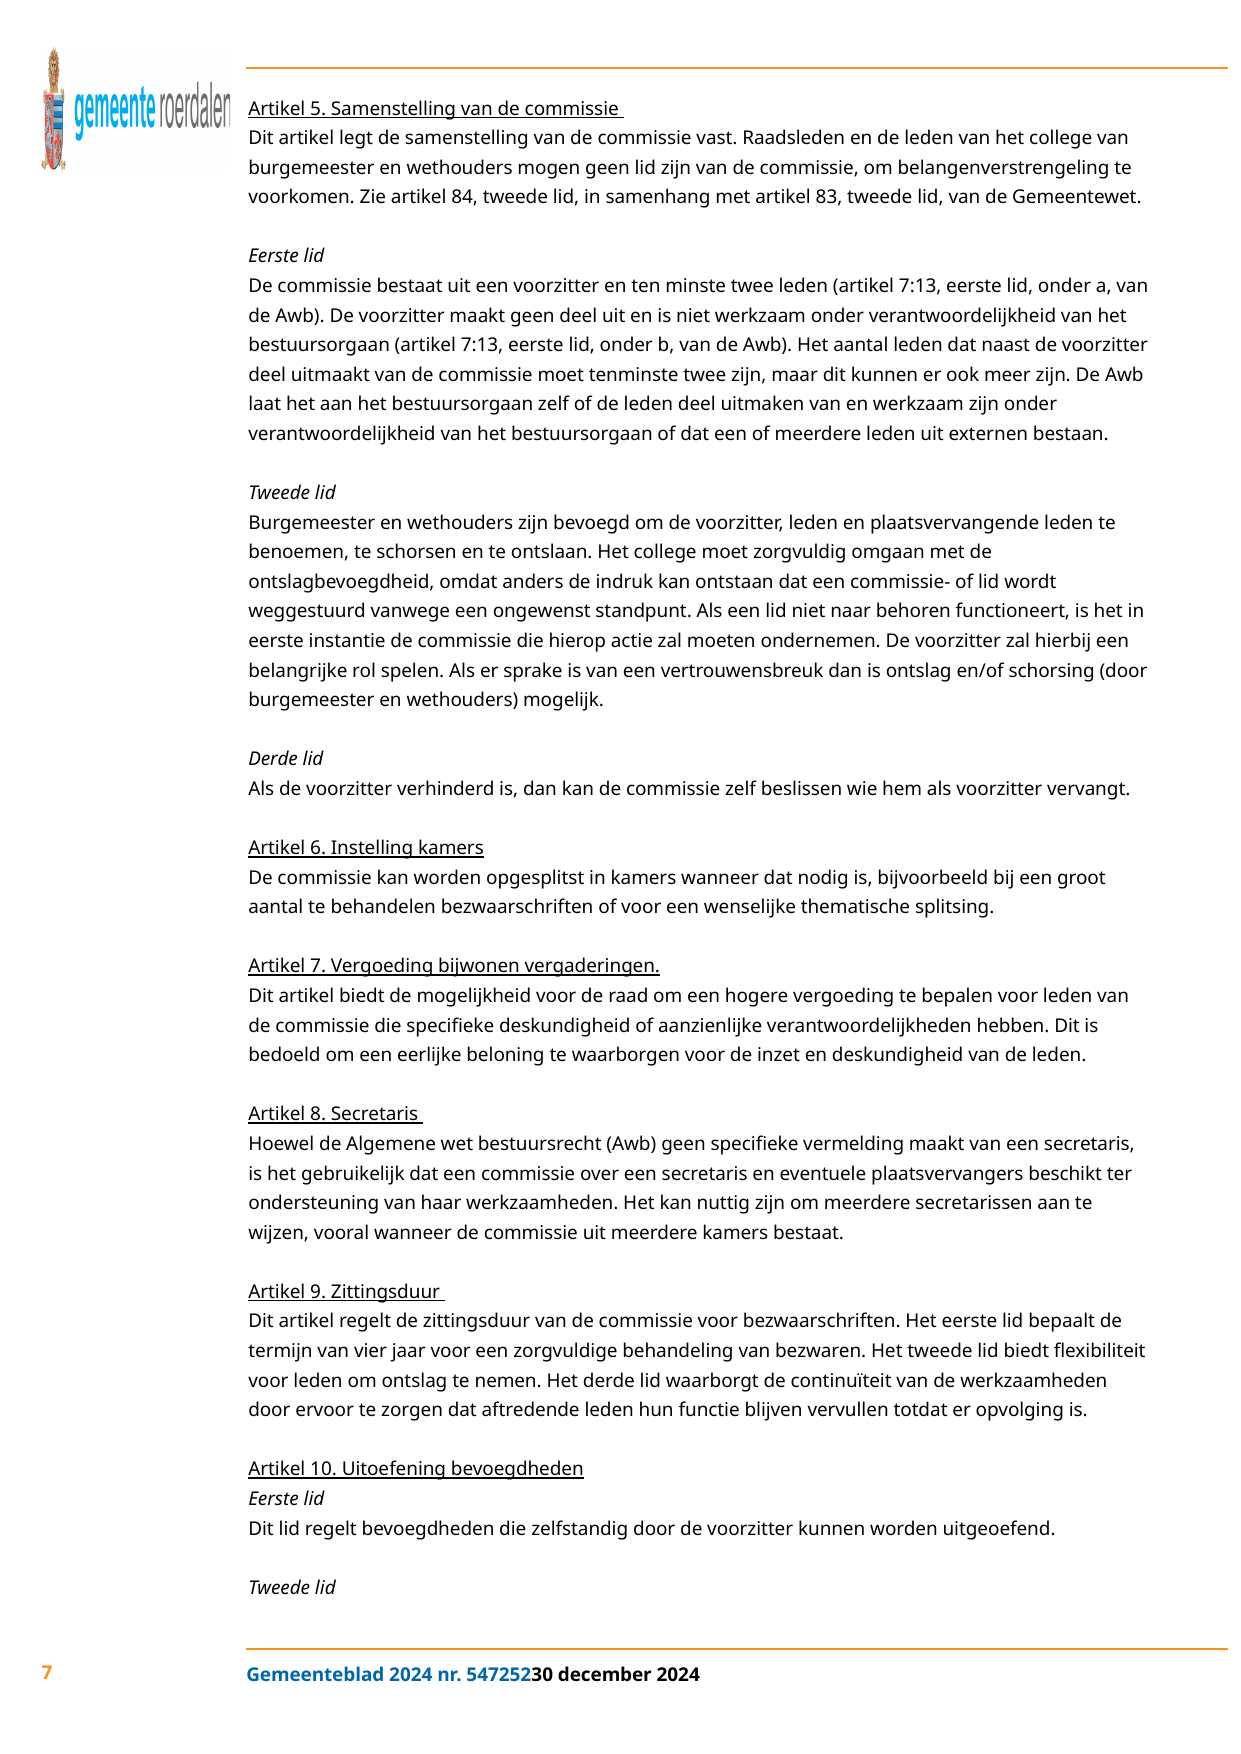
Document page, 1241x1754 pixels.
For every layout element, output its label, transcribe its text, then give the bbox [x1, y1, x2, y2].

text Derde lid [248, 746, 1152, 771]
text Artikel 6. Instelling kamers [248, 834, 1152, 860]
text Artikel 5. Samenstelling van de commissie [248, 95, 1152, 121]
text Tweede lid [248, 1574, 1152, 1600]
text Dit artikel biedt de mogelijkheid voor de raad om een hogere vergoeding te bepalen voor leden van de commissie die specifieke deskundigheid of aanzienlijke verantwoordelijkheden hebben. Dit is bedoeld om een eerlijke beloning te waarborgen voor de inzet en deskundigheid van de leden. [248, 982, 1152, 1067]
picture [41, 47, 231, 172]
text Dit artikel legt de samenstelling van de commissie vast. Raadsleden en de leden van het college van burgemeester en wethouders mogen geen lid zijn van de commissie, om belangenverstrengeling te voorkomen. Zie artikel 84, tweede lid, in samenhang met artikel 83, tweede lid, van de Gemeentewet. [248, 124, 1152, 209]
text Artikel 9. Zittingsduur [248, 1278, 1152, 1304]
text Burgemeester en wethouders zijn bevoegd om de voorzitter, leden en plaatsvervangende leden te benoemen, te schorsen en te ontslaan. Het college moet zorgvuldig omgaan met de ontslagbevoegdheid, omdat anders de indruk kan ontstaan dat een commissie- of lid wordt weggestuurd vanwege een ongewenst standpunt. Als een lid niet naar behoren functioneert, is het in eerste instantie de commissie die hierop actie zal moeten ondernemen. De voorzitter zal hierbij een belangrijke rol spelen. Als er sprake is van een vertrouwensbreuk dan is ontslag en/of schorsing (door burgemeester en wethouders) mogelijk. [248, 509, 1152, 712]
text Als de voorzitter verhinderd is, dan kan de commissie zelf beslissen wie hem als voorzitter vervangt. [248, 775, 1152, 801]
text Artikel 10. Uitoefening bevoegdheden [248, 1456, 1152, 1481]
text Dit artikel regelt de zittingsduur van de commissie voor bezwaarschriften. Het eerste lid bepaalt de termijn van vier jaar voor een zorgvuldige behandeling van bezwaren. Het tweede lid biedt flexibiliteit voor leden om ontslag te nemen. Het derde lid waarborgt de continuïteit van de werkzaamheden door ervoor te zorgen dat aftredende leden hun functie blijven vervullen totdat er opvolging is. [248, 1308, 1152, 1422]
text Eerste lid [248, 243, 1152, 268]
text Tweede lid [248, 479, 1152, 505]
text De commissie kan worden opgesplitst in kamers wanneer dat nodig is, bijvoorbeeld bij een groot aantal te behandelen bezwaarschriften of voor een wenselijke thematische splitsing. [248, 864, 1152, 919]
text Eerste lid [248, 1485, 1152, 1511]
text Artikel 7. Vergoeding bijwonen vergaderingen. [248, 953, 1152, 978]
text De commissie bestaat uit een voorzitter en ten minste twee leden (artikel 7:13, eerste lid, onder a, van de Awb). De voorzitter maakt geen deel uit en is niet werkzaam onder verantwoordelijkheid van het bestuursorgaan (artikel 7:13, eerste lid, onder b, van de Awb). Het aantal leden dat naast de voorzitter deel uitmaakt van de commissie moet tenminste twee zijn, maar dit kunnen er ook meer zijn. De Awb laat het aan het bestuursorgaan zelf of de leden deel uitmaken van en werkzaam zijn onder verantwoordelijkheid van het bestuursorgaan of dat een of meerdere leden uit externen bestaan. [248, 272, 1152, 446]
text Dit lid regelt bevoegdheden die zelfstandig door de voorzitter kunnen worden uitgeoefend. [248, 1515, 1152, 1541]
text Hoewel de Algemene wet bestuursrecht (Awb) geen specifieke vermelding maakt van een secretaris, is het gebruikelijk dat een commissie over een secretaris en eventuele plaatsvervangers beschikt ter ondersteuning van haar werkzaamheden. Het kan nuttig zijn om meerdere secretarissen aan te wijzen, vooral wanneer de commissie uit meerdere kamers bestaat. [248, 1130, 1152, 1245]
text Artikel 8. Secretaris [248, 1101, 1152, 1126]
